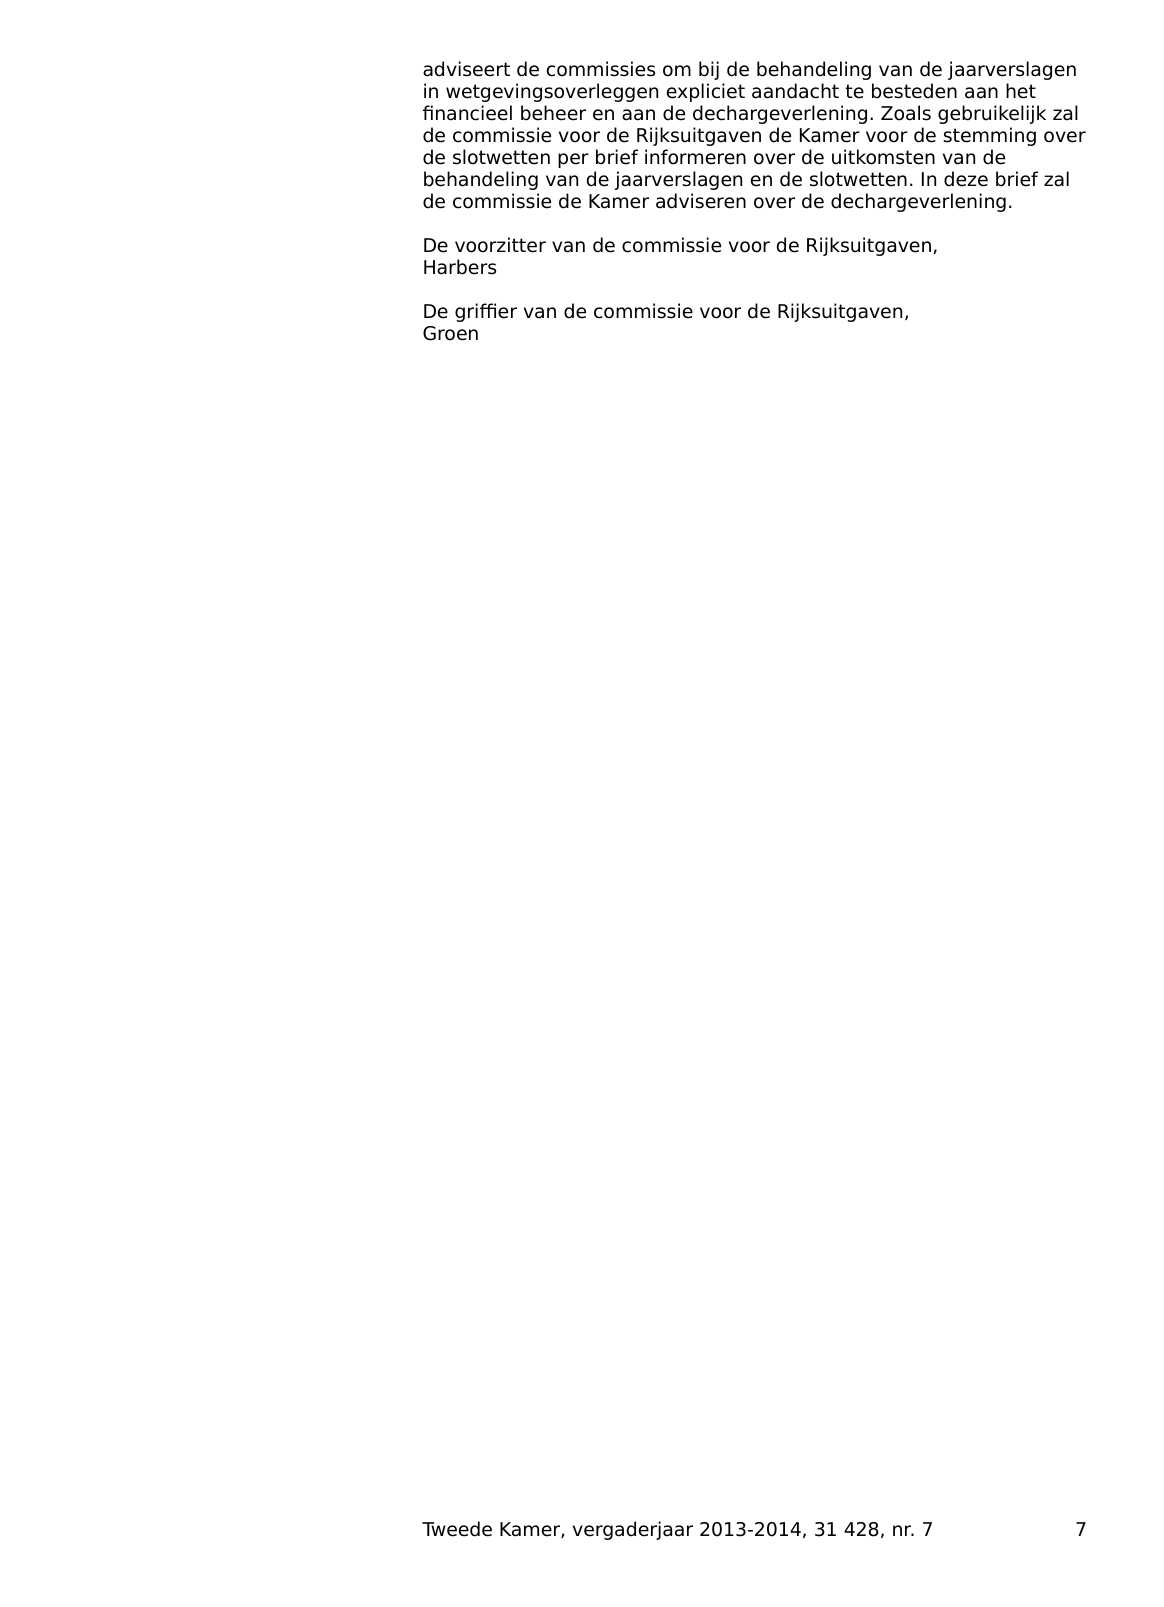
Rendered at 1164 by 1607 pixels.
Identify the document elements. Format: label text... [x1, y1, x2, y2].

text De voorzitter van de commissie voor de Rijksuitgaven, Harbers [422, 235, 1087, 279]
text De griffier van de commissie voor de Rijksuitgaven, Groen [422, 301, 1087, 345]
text adviseert de commissies om bij de behandeling van de jaarverslagen in wetgevingsoverleggen expliciet aandacht te besteden aan het financieel beheer en aan de dechargeverlening. Zoals gebruikelijk zal de commissie voor de Rijksuitgaven de Kamer voor de stemming over de slotwetten per brief informeren over de uitkomsten van de behandeling van de jaarverslagen en de slotwetten. In deze brief zal de commissie de Kamer adviseren over de dechargeverlening. [422, 59, 1087, 213]
